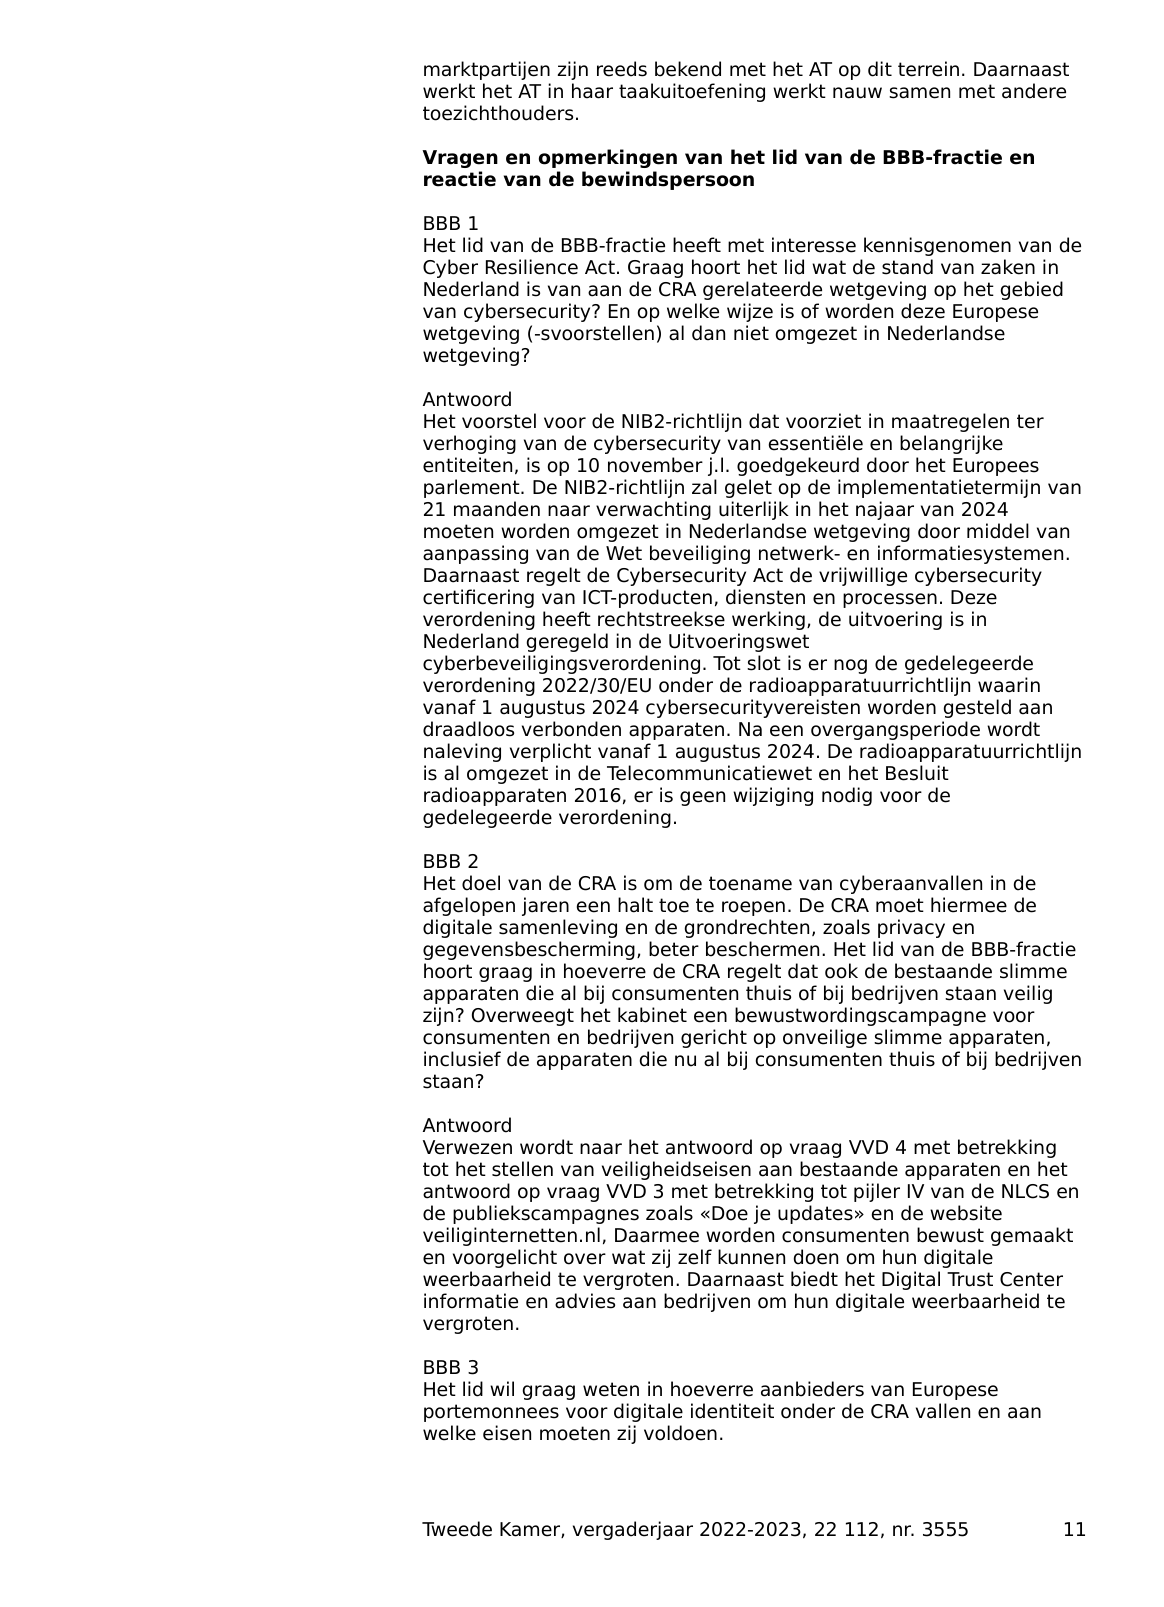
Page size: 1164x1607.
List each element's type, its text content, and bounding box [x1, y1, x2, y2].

text Antwoord [422, 389, 1087, 411]
text Verwezen wordt naar het antwoord op vraag VVD 4 met betrekking tot het stellen van veiligheidseisen aan bestaande apparaten en het antwoord op vraag VVD 3 met betrekking tot pijler IV van de NLCS en de publiekscampagnes zoals «Doe je updates» en de website veiliginternetten.nl, Daarmee worden consumenten bewust gemaakt en voorgelicht over wat zij zelf kunnen doen om hun digitale weerbaarheid te vergroten. Daarnaast biedt het Digital Trust Center informatie en advies aan bedrijven om hun digitale weerbaarheid te vergroten. [422, 1137, 1087, 1335]
text BBB 3 [422, 1357, 1087, 1379]
text marktpartijen zijn reeds bekend met het AT op dit terrein. Daarnaast werkt het AT in haar taakuitoefening werkt nauw samen met andere toezichthouders. [422, 59, 1087, 125]
text Het voorstel voor de NIB2-richtlijn dat voorziet in maatregelen ter verhoging van de cybersecurity van essentiële en belangrijke entiteiten, is op 10 november j.l. goedgekeurd door het Europees parlement. De NIB2-richtlijn zal gelet op de implementatietermijn van 21 maanden naar verwachting uiterlijk in het najaar van 2024 moeten worden omgezet in Nederlandse wetgeving door middel van aanpassing van de Wet beveiliging netwerk- en informatiesystemen. Daarnaast regelt de Cybersecurity Act de vrijwillige cybersecurity certificering van ICT-producten, diensten en processen. Deze verordening heeft rechtstreekse werking, de uitvoering is in Nederland geregeld in de Uitvoeringswet cyberbeveiligingsverordening. Tot slot is er nog de gedelegeerde verordening 2022/30/EU onder de radioapparatuurrichtlijn waarin vanaf 1 augustus 2024 cybersecurityvereisten worden gesteld aan draadloos verbonden apparaten. Na een overgangsperiode wordt naleving verplicht vanaf 1 augustus 2024. De radioapparatuurrichtlijn is al omgezet in de Telecommunicatiewet en het Besluit radioapparaten 2016, er is geen wijziging nodig voor de gedelegeerde verordening. [422, 411, 1087, 829]
text BBB 1 [422, 213, 1087, 235]
text Het doel van de CRA is om de toename van cyberaanvallen in de afgelopen jaren een halt toe te roepen. De CRA moet hiermee de digitale samenleving en de grondrechten, zoals privacy en gegevensbescherming, beter beschermen. Het lid van de BBB-fractie hoort graag in hoeverre de CRA regelt dat ook de bestaande slimme apparaten die al bij consumenten thuis of bij bedrijven staan veilig zijn? Overweegt het kabinet een bewustwordingscampagne voor consumenten en bedrijven gericht op onveilige slimme apparaten, inclusief de apparaten die nu al bij consumenten thuis of bij bedrijven staan? [422, 873, 1087, 1093]
text Het lid wil graag weten in hoeverre aanbieders van Europese portemonnees voor digitale identiteit onder de CRA vallen en aan welke eisen moeten zij voldoen. [422, 1379, 1087, 1445]
text Antwoord [422, 1115, 1087, 1137]
text Het lid van de BBB-fractie heeft met interesse kennisgenomen van de Cyber Resilience Act. Graag hoort het lid wat de stand van zaken in Nederland is van aan de CRA gerelateerde wetgeving op het gebied van cybersecurity? En op welke wijze is of worden deze Europese wetgeving (-svoorstellen) al dan niet omgezet in Nederlandse wetgeving? [422, 235, 1087, 367]
text BBB 2 [422, 851, 1087, 873]
subtitle Vragen en opmerkingen van het lid van de BBB-fractie en reactie van de bewindspersoon [422, 147, 1087, 191]
